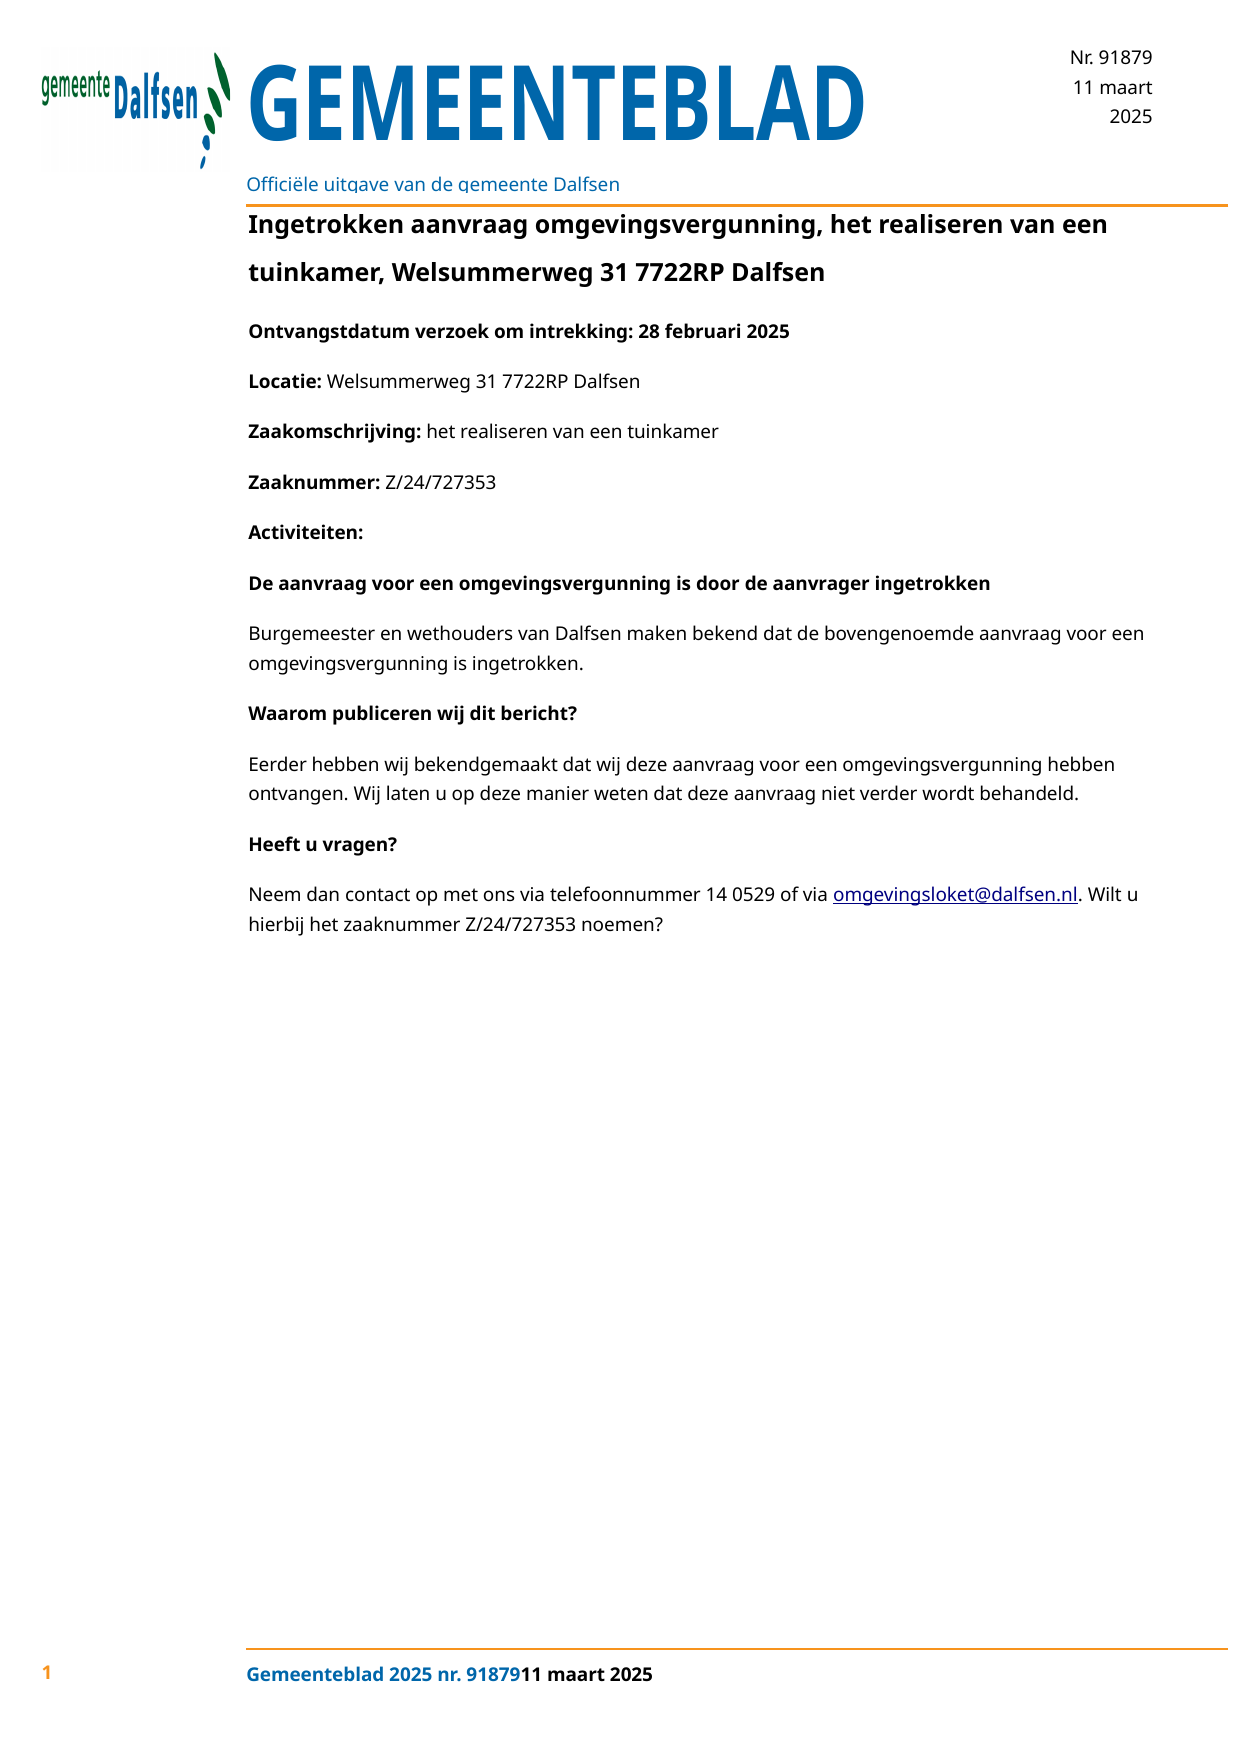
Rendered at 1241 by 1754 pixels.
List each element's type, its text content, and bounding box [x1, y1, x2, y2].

text Ingetrokken aanvraag omgevingsvergunning, het realiseren van een tuinkamer, Welsummerweg 31 7722RP Dalfsen [248, 207, 1152, 288]
text Zaakomschrijving: het realiseren van een tuinkamer [248, 419, 1152, 444]
text Locatie: Welsummerweg 31 7722RP Dalfsen [248, 368, 1152, 394]
text Eerder hebben wij bekendgemaakt dat wij deze aanvraag voor een omgevingsvergunning hebben ontvangen. Wij laten u op deze manier weten dat deze aanvraag niet verder wordt behandeld. [248, 751, 1152, 806]
text Waarom publiceren wij dit bericht? [248, 700, 1152, 726]
text Burgemeester en wethouders van Dalfsen maken bekend dat de bovengenoemde aanvraag voor een omgevingsvergunning is ingetrokken. [248, 620, 1152, 676]
text De aanvraag voor een omgevingsvergunning is door de aanvrager ingetrokken [248, 570, 1152, 596]
text Zaaknummer: Z/24/727353 [248, 469, 1152, 495]
text Activiteiten: [248, 519, 1152, 545]
text Heeft u vragen? [248, 831, 1152, 857]
text Ontvangstdatum verzoek om intrekking: 28 februari 2025 [248, 318, 1152, 344]
text Neem dan contact op met ons via telefoonnummer 14 0529 of via omgevingsloket@dalfsen.nl. Wilt u hierbij het zaaknummer Z/24/727353 noemen? [248, 881, 1152, 937]
picture [41, 47, 231, 172]
